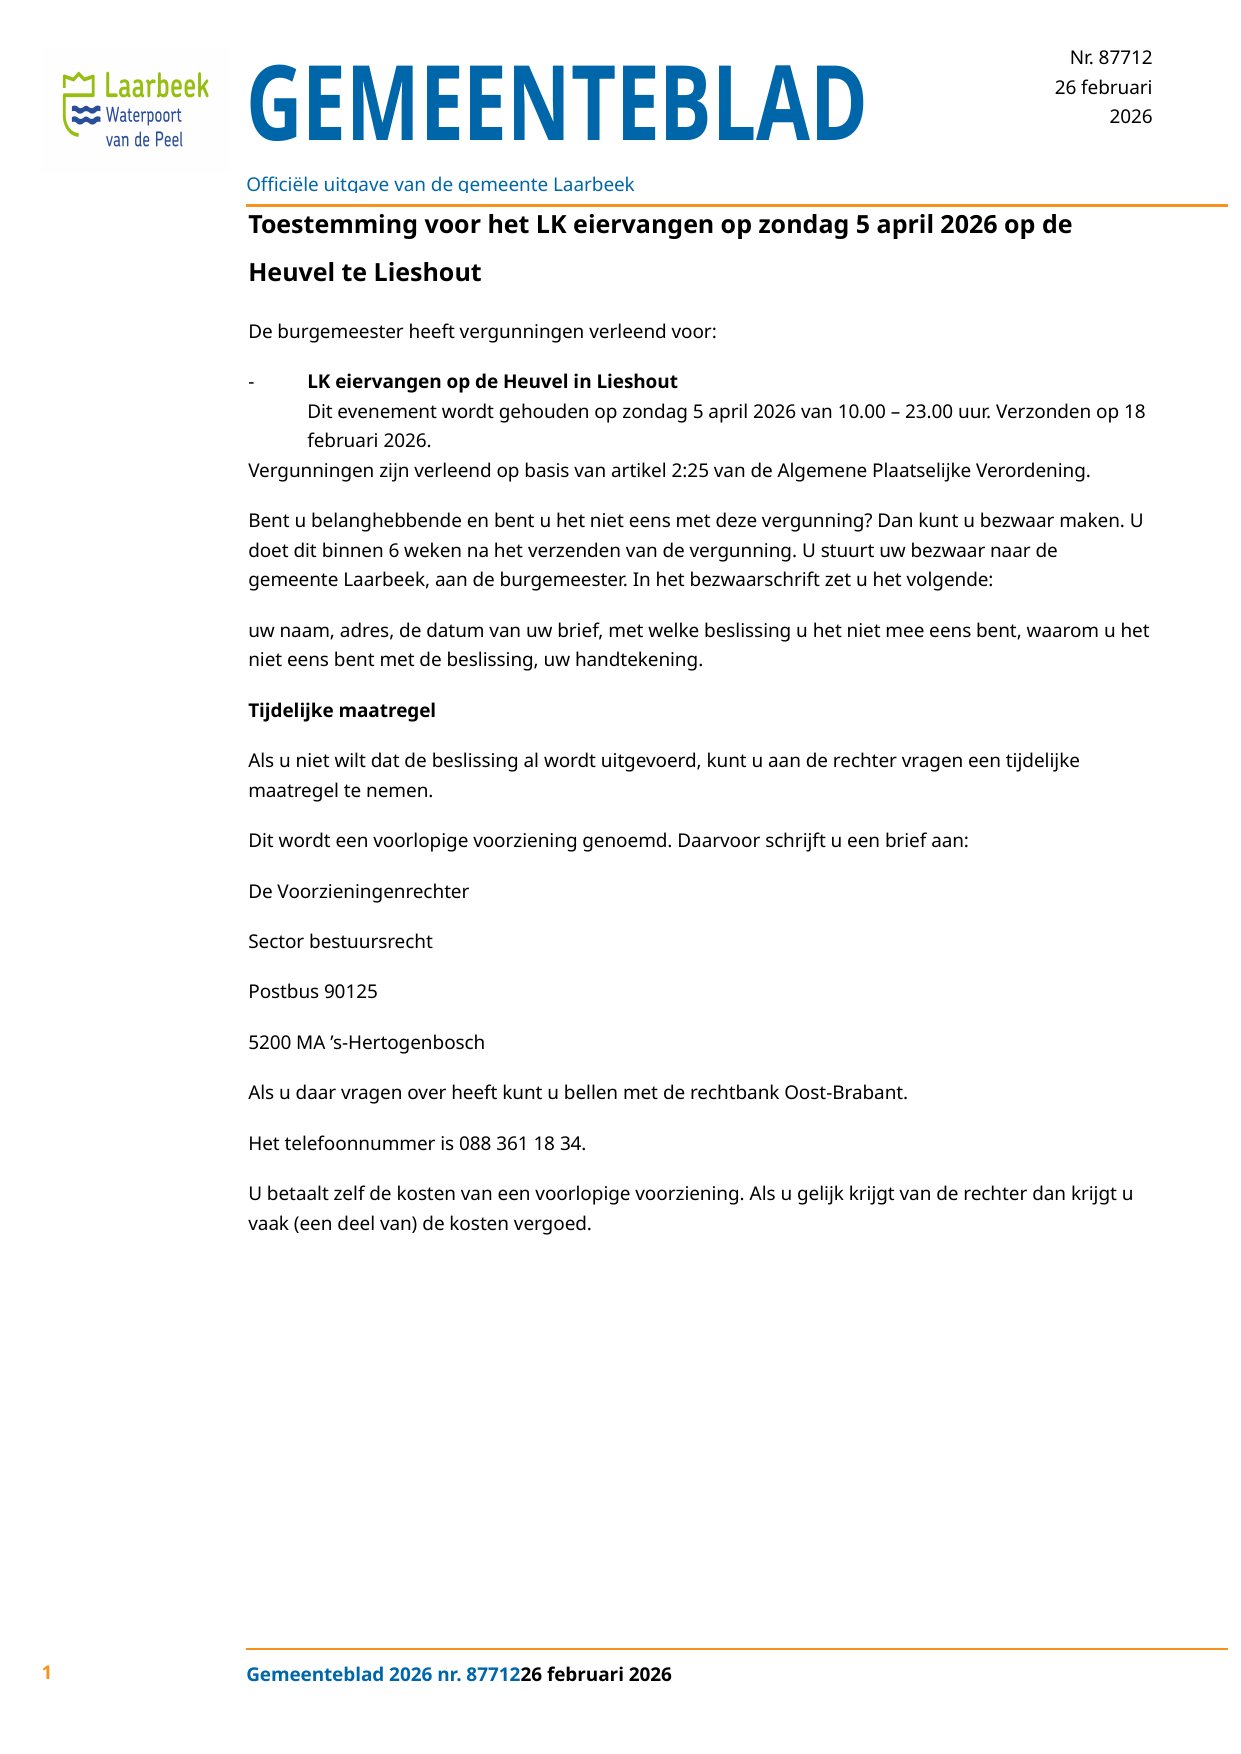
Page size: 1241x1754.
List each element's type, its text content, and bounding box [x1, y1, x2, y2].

picture [41, 47, 231, 172]
text Het telefoonnummer is 088 361 18 34. [248, 1130, 1152, 1156]
text Als u daar vragen over heeft kunt u bellen met de rechtbank Oost-Brabant. [248, 1079, 1152, 1105]
text Dit wordt een voorlopige voorziening genoemd. Daarvoor schrijft u een brief aan: [248, 827, 1152, 853]
list LK eiervangen op de Heuvel in Lieshout [248, 368, 1152, 394]
text De Voorzieningenrechter [248, 878, 1152, 904]
text 5200 MA ’s-Hertogenbosch [248, 1029, 1152, 1055]
text Vergunningen zijn verleend op basis van artikel 2:25 van de Algemene Plaatselijke Verordening. [248, 457, 1152, 483]
text Toestemming voor het LK eiervangen op zondag 5 april 2026 op de Heuvel te Lieshout [248, 207, 1152, 288]
text Als u niet wilt dat de beslissing al wordt uitgevoerd, kunt u aan de rechter vragen een tijdelijke maatregel te nemen. [248, 747, 1152, 803]
text Bent u belanghebbende en bent u het niet eens met deze vergunning? Dan kunt u bezwaar maken. U doet dit binnen 6 weken na het verzenden van de vergunning. U stuurt uw bezwaar naar de gemeente Laarbeek, aan de burgemeester. In het bezwaarschrift zet u het volgende: [248, 507, 1152, 592]
text Postbus 90125 [248, 979, 1152, 1004]
text uw naam, adres, de datum van uw brief, met welke beslissing u het niet mee eens bent, waarom u het niet eens bent met de beslissing, uw handtekening. [248, 617, 1152, 672]
list Dit evenement wordt gehouden op zondag 5 april 2026 van 10.00 – 23.00 uur. Verzonden op 18 februari 2026. [248, 398, 1152, 453]
text U betaalt zelf de kosten van een voorlopige voorziening. Als u gelijk krijgt van de rechter dan krijgt u vaak (een deel van) de kosten vergoed. [248, 1180, 1152, 1236]
text Sector bestuursrecht [248, 928, 1152, 954]
text De burgemeester heeft vergunningen verleend voor: [248, 318, 1152, 344]
text Tijdelijke maatregel [248, 697, 1152, 723]
